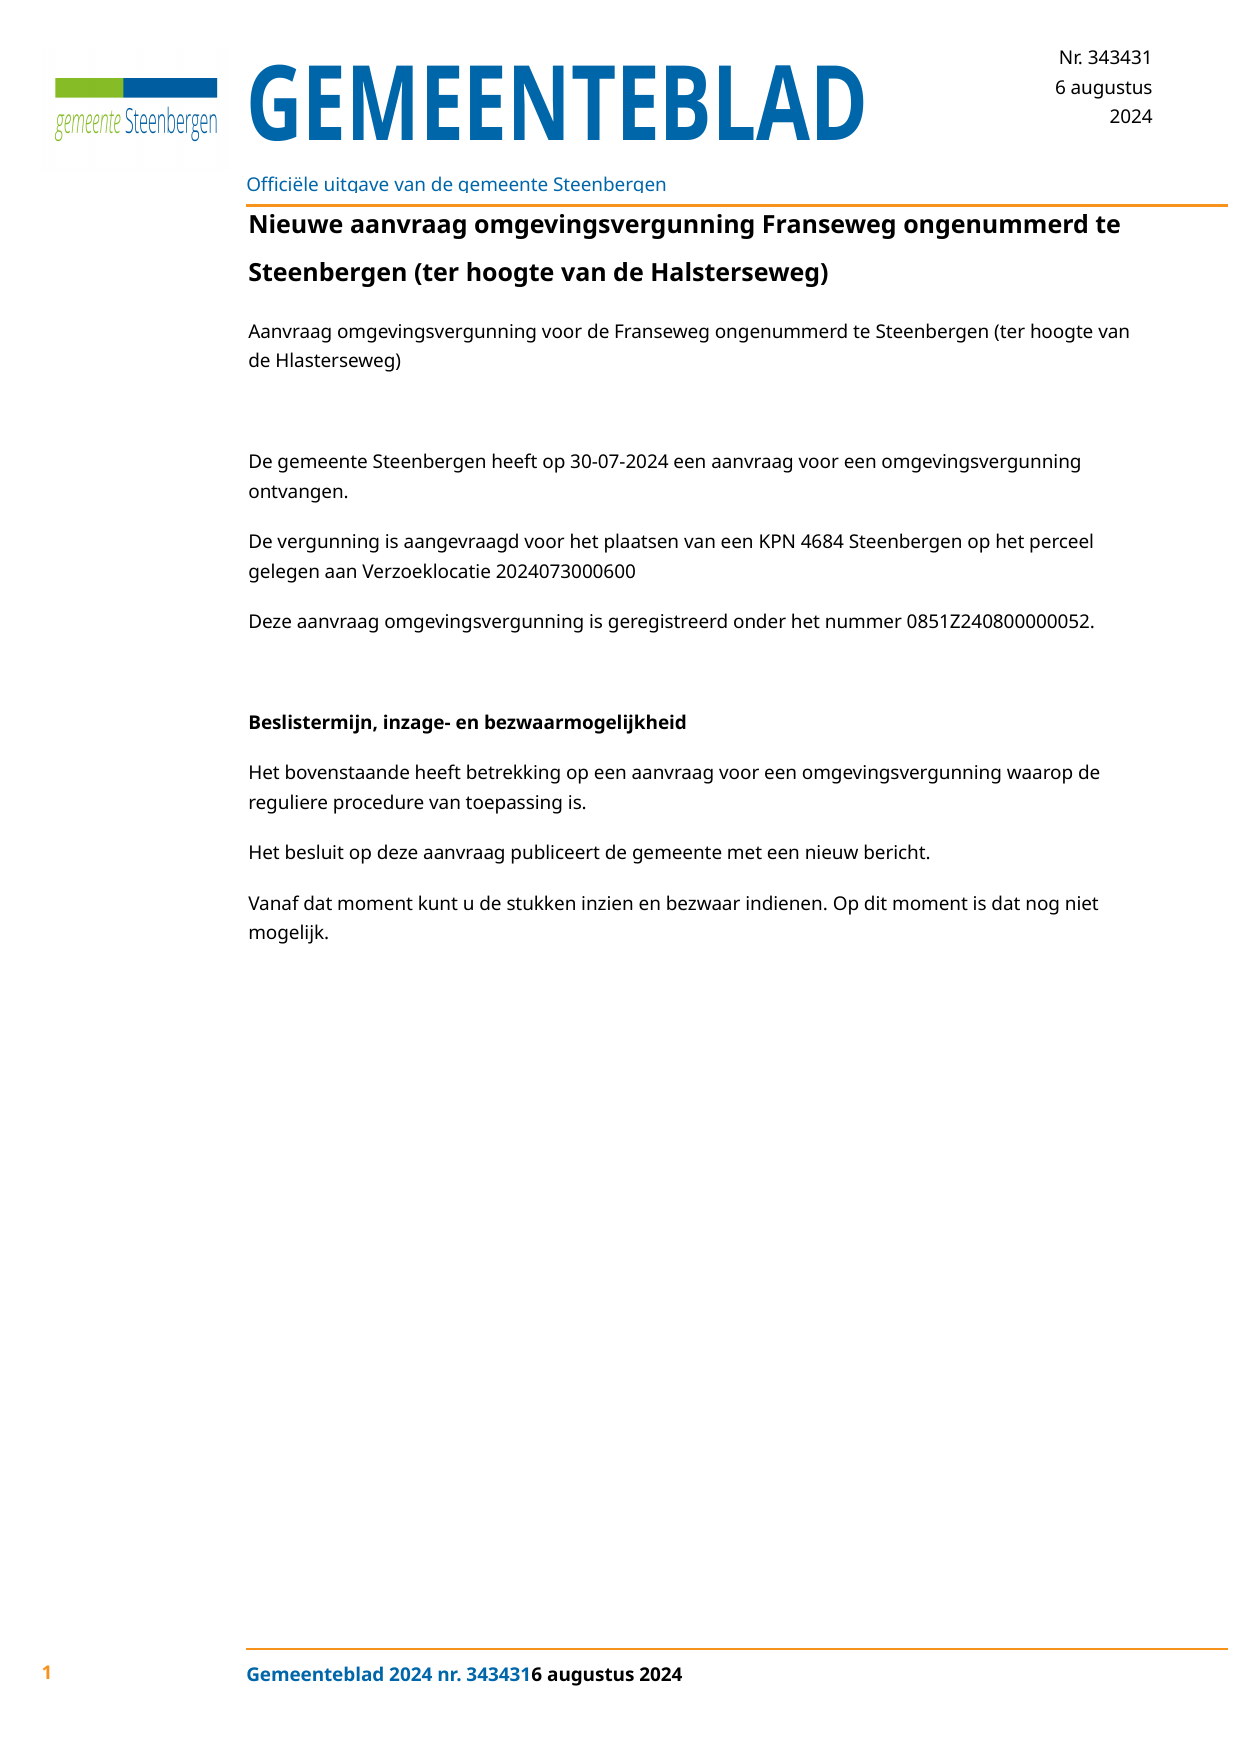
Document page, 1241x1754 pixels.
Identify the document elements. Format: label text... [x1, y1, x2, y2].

text Deze aanvraag omgevingsvergunning is geregistreerd onder het nummer 0851Z240800000052. [248, 608, 1152, 634]
text Het bovenstaande heeft betrekking op een aanvraag voor een omgevingsvergunning waarop de reguliere procedure van toepassing is. [248, 759, 1152, 815]
text De gemeente Steenbergen heeft op 30-07-2024 een aanvraag voor een omgevingsvergunning ontvangen. [248, 448, 1152, 504]
text Het besluit op deze aanvraag publiceert de gemeente met een nieuw bericht. [248, 839, 1152, 865]
picture [41, 47, 231, 172]
text De vergunning is aangevraagd voor het plaatsen van een KPN 4684 Steenbergen op het perceel gelegen aan Verzoeklocatie 2024073000600 [248, 528, 1152, 584]
text Aanvraag omgevingsvergunning voor de Franseweg ongenummerd te Steenbergen (ter hoogte van de Hlasterseweg) [248, 318, 1152, 373]
text Nieuwe aanvraag omgevingsvergunning Franseweg ongenummerd te Steenbergen (ter hoogte van de Halsterseweg) [248, 207, 1152, 288]
text Beslistermijn, inzage- en bezwaarmogelijkheid [248, 709, 1152, 735]
text Vanaf dat moment kunt u de stukken inzien en bezwaar indienen. Op dit moment is dat nog niet mogelijk. [248, 890, 1152, 945]
